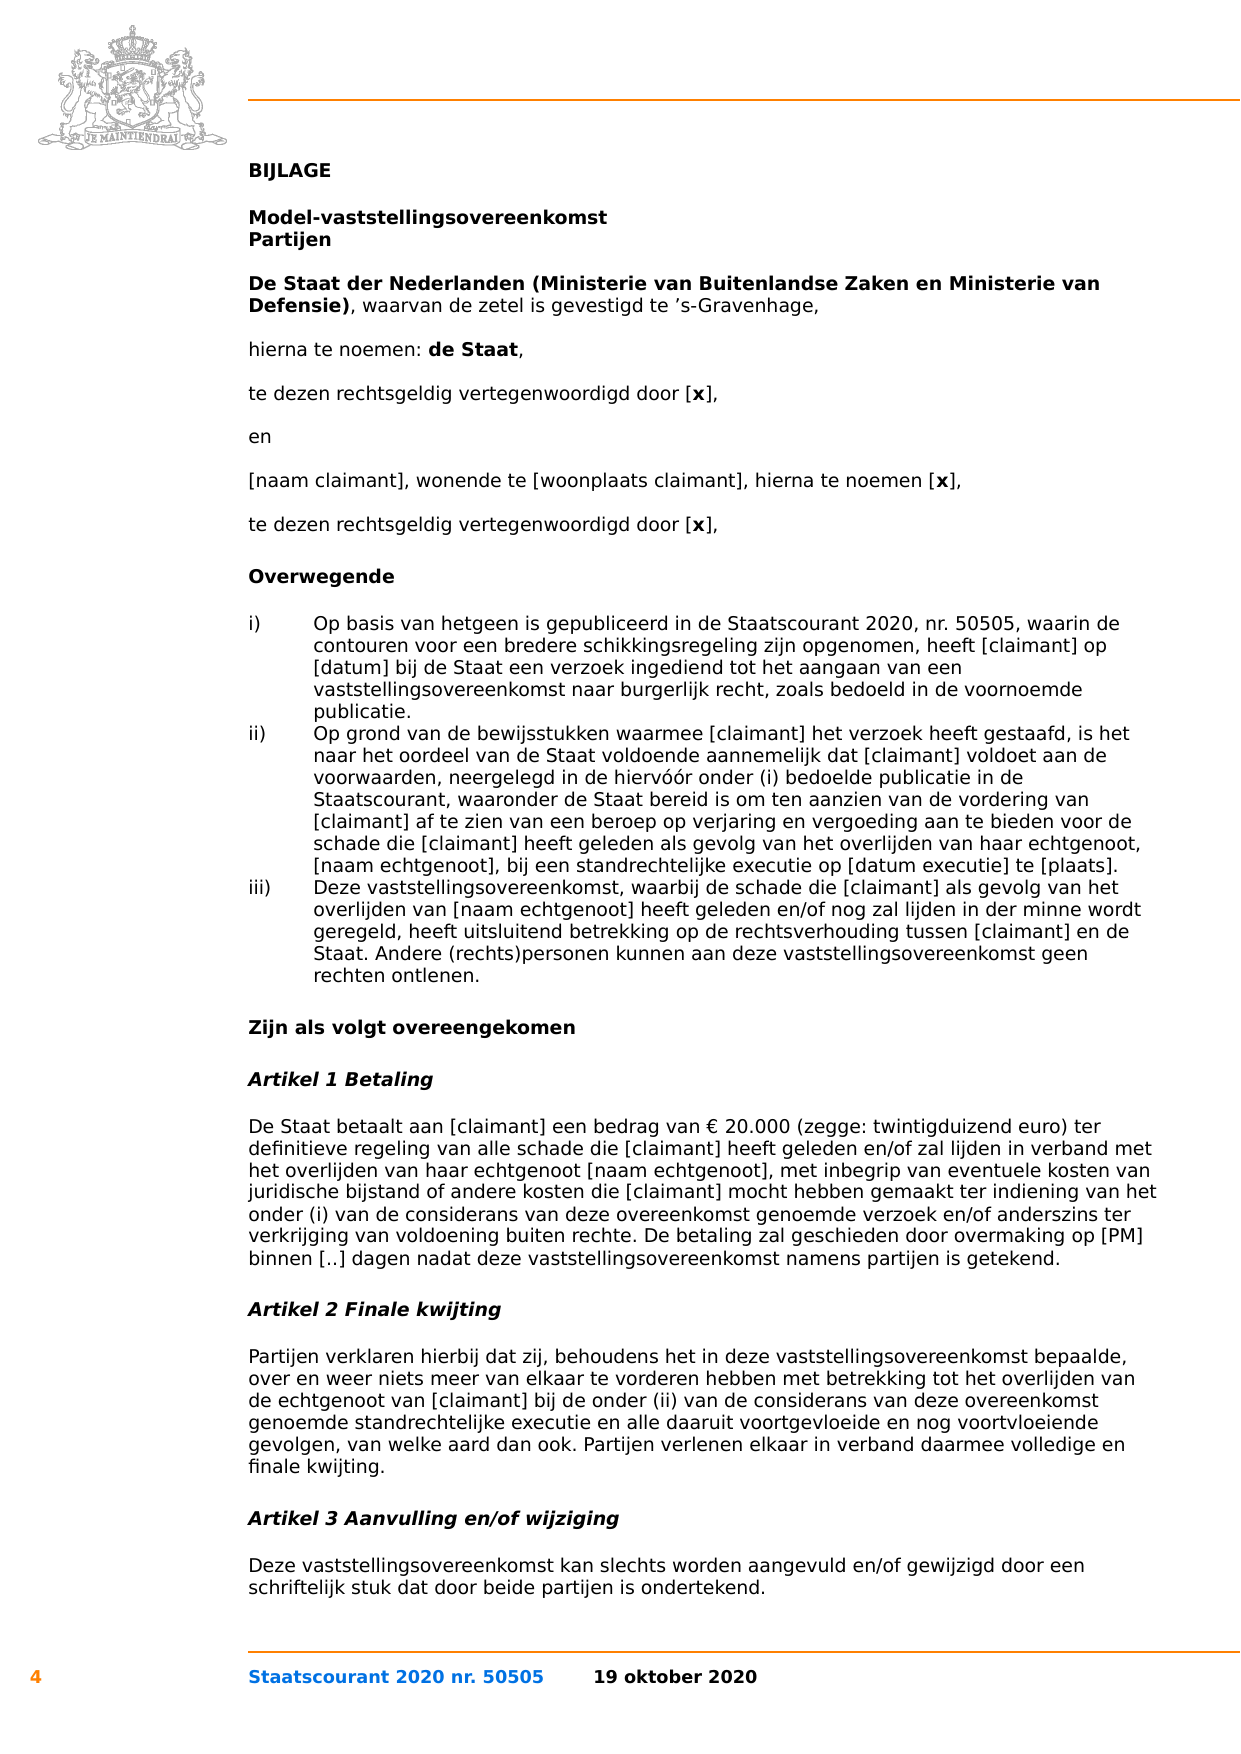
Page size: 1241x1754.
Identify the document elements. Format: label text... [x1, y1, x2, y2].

text Partijen [248, 229, 1163, 251]
text te dezen rechtsgeldig vertegenwoordigd door [x], [248, 514, 1163, 536]
text Deze vaststellingsovereenkomst kan slechts worden aangevuld en/of gewijzigd door een schriftelijk stuk dat door beide partijen is ondertekend. [248, 1555, 1163, 1599]
subtitle Artikel 1 Betaling [248, 1068, 1163, 1091]
text iii) Deze vaststellingsovereenkomst, waarbij de schade die [claimant] als gevolg van het overlijden van [naam echtgenoot] heeft geleden en/of nog zal lijden in der minne wordt geregeld, heeft uitsluitend betrekking op de rechtsverhouding tussen [claimant] en de Staat. Andere (rechts)personen kunnen aan deze vaststellingsovereenkomst geen rechten ontlenen. [248, 877, 1163, 987]
text en [248, 426, 1163, 448]
subtitle BIJLAGE [248, 160, 1163, 182]
text i) Op basis van hetgeen is gepubliceerd in de Staatscourant 2020, nr. 50505, waarin de contouren voor een bredere schikkingsregeling zijn opgenomen, heeft [claimant] op [datum] bij de Staat een verzoek ingediend tot het aangaan van een vaststellingsovereenkomst naar burgerlijk recht, zoals bedoeld in de voornoemde publicatie. [248, 613, 1163, 723]
subtitle Artikel 2 Finale kwijting [248, 1299, 1163, 1321]
text hierna te noemen: de Staat, [248, 338, 1163, 361]
picture [38, 25, 227, 150]
subtitle Artikel 3 Aanvulling en/of wijziging [248, 1508, 1163, 1530]
subtitle Overwegende [248, 566, 1163, 588]
subtitle Zijn als volgt overeengekomen [248, 1017, 1163, 1038]
text te dezen rechtsgeldig vertegenwoordigd door [x], [248, 382, 1163, 404]
text ii) Op grond van de bewijsstukken waarmee [claimant] het verzoek heeft gestaafd, is het naar het oordeel van de Staat voldoende aannemelijk dat [claimant] voldoet aan de voorwaarden, neergelegd in de hiervóór onder (i) bedoelde publicatie in de Staatscourant, waaronder de Staat bereid is om ten aanzien van de vordering van [claimant] af te zien van een beroep op verjaring en vergoeding aan te bieden voor de schade die [claimant] heeft geleden als gevolg van het overlijden van haar echtgenoot, [naam echtgenoot], bij een standrechtelijke executie op [datum executie] te [plaats]. [248, 723, 1163, 877]
text Model-vaststellingsovereenkomst [248, 207, 1163, 229]
text Partijen verklaren hierbij dat zij, behoudens het in deze vaststellingsovereenkomst bepaalde, over en weer niets meer van elkaar te vorderen hebben met betrekking tot het overlijden van de echtgenoot van [claimant] bij de onder (ii) van de considerans van deze overeenkomst genoemde standrechtelijke executie en alle daaruit voortgevloeide en nog voortvloeiende gevolgen, van welke aard dan ook. Partijen verlenen elkaar in verband daarmee volledige en finale kwijting. [248, 1346, 1163, 1478]
text De Staat betaalt aan [claimant] een bedrag van € 20.000 (zegge: twintigduizend euro) ter definitieve regeling van alle schade die [claimant] heeft geleden en/of zal lijden in verband met het overlijden van haar echtgenoot [naam echtgenoot], met inbegrip van eventuele kosten van juridische bijstand of andere kosten die [claimant] mocht hebben gemaakt ter indiening van het onder (i) van de considerans van deze overeenkomst genoemde verzoek en/of anderszins ter verkrijging van voldoening buiten rechte. De betaling zal geschieden door overmaking op [PM] binnen [..] dagen nadat deze vaststellingsovereenkomst namens partijen is getekend. [248, 1116, 1163, 1269]
text De Staat der Nederlanden (Ministerie van Buitenlandse Zaken en Ministerie van Defensie), waarvan de zetel is gevestigd te ’s-Gravenhage, [248, 273, 1163, 317]
text [naam claimant], wonende te [woonplaats claimant], hierna te noemen [x], [248, 470, 1163, 492]
